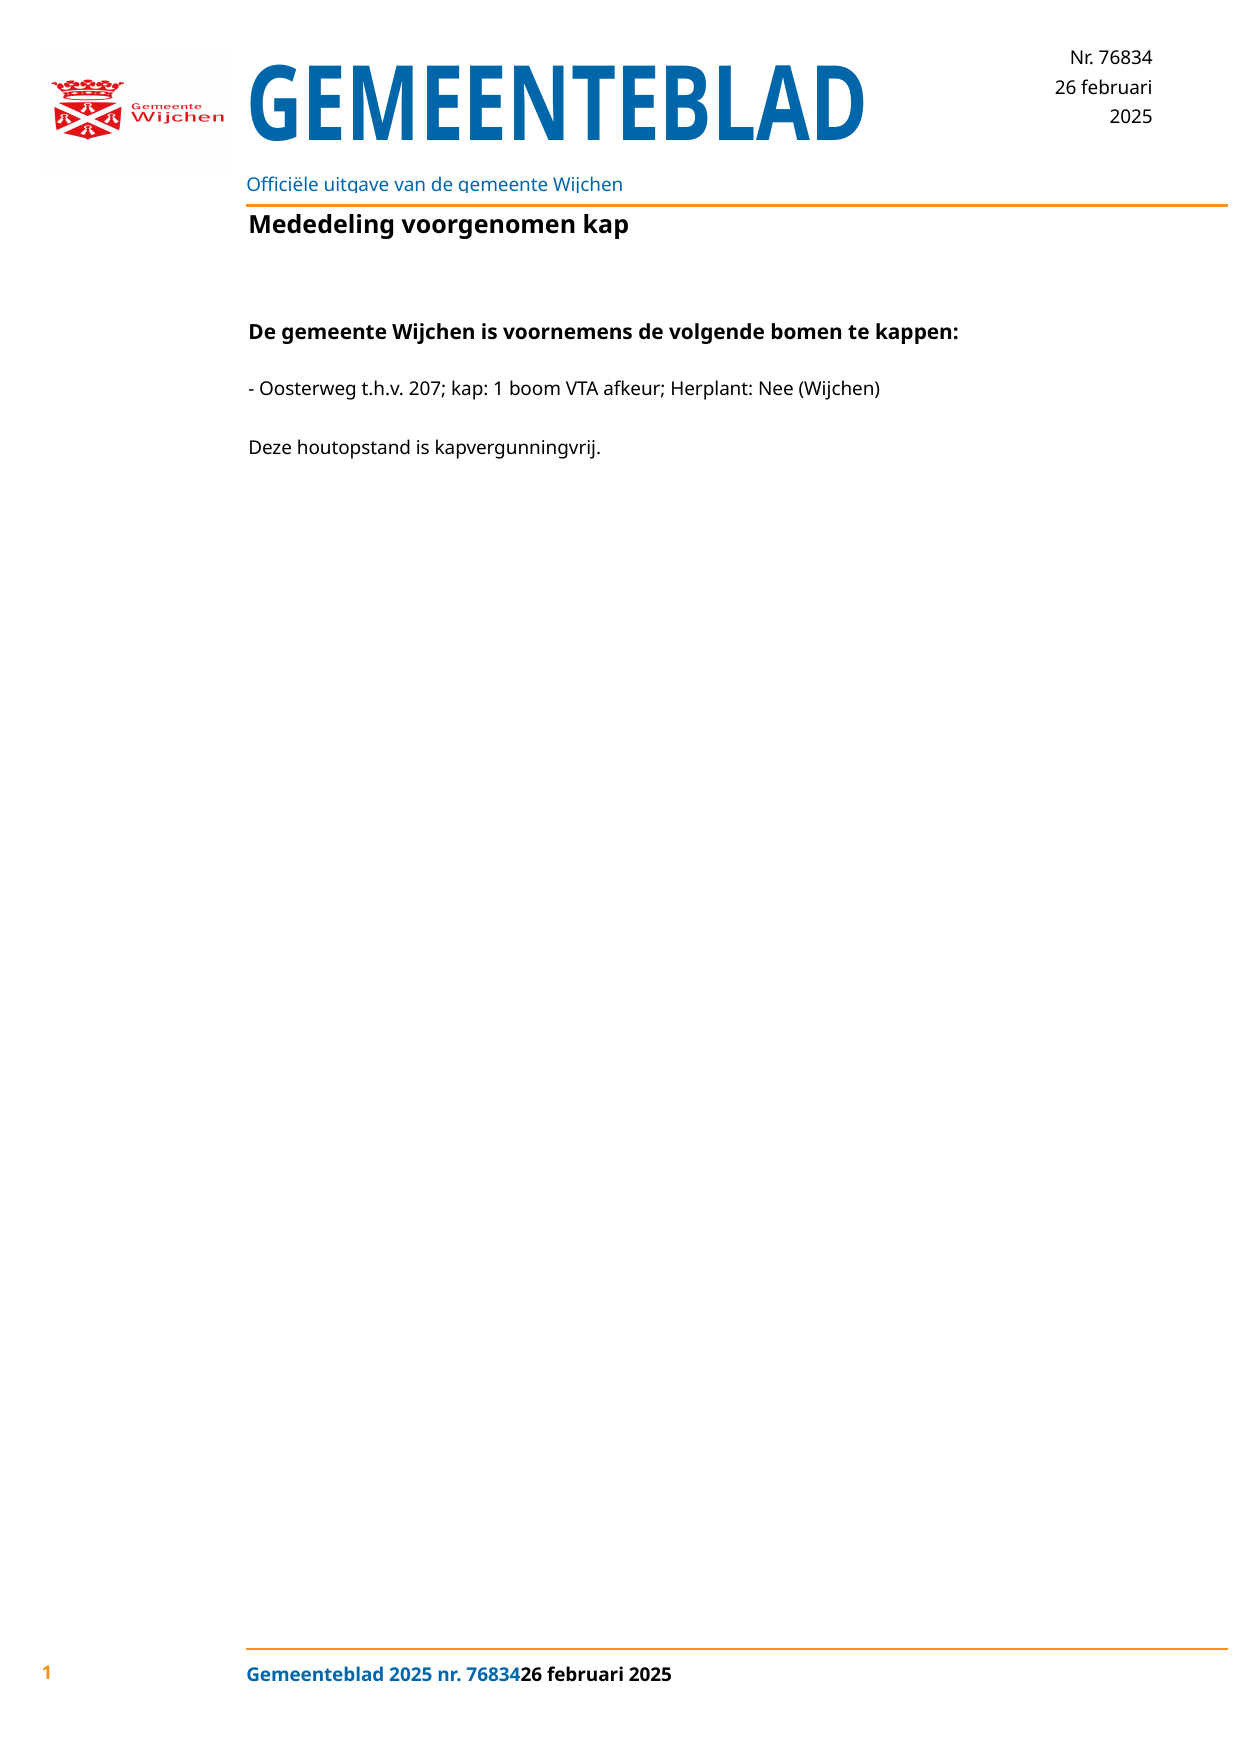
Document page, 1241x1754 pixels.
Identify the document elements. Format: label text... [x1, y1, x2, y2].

text De gemeente Wijchen is voornemens de volgende bomen te kappen: [248, 317, 1152, 345]
text Mededeling voorgenomen kap [248, 207, 1152, 241]
text Deze houtopstand is kapvergunningvrij. [248, 434, 1152, 460]
text - Oosterweg t.h.v. 207; kap: 1 boom VTA afkeur; Herplant: Nee (Wijchen) [248, 375, 1152, 401]
picture [41, 47, 231, 172]
